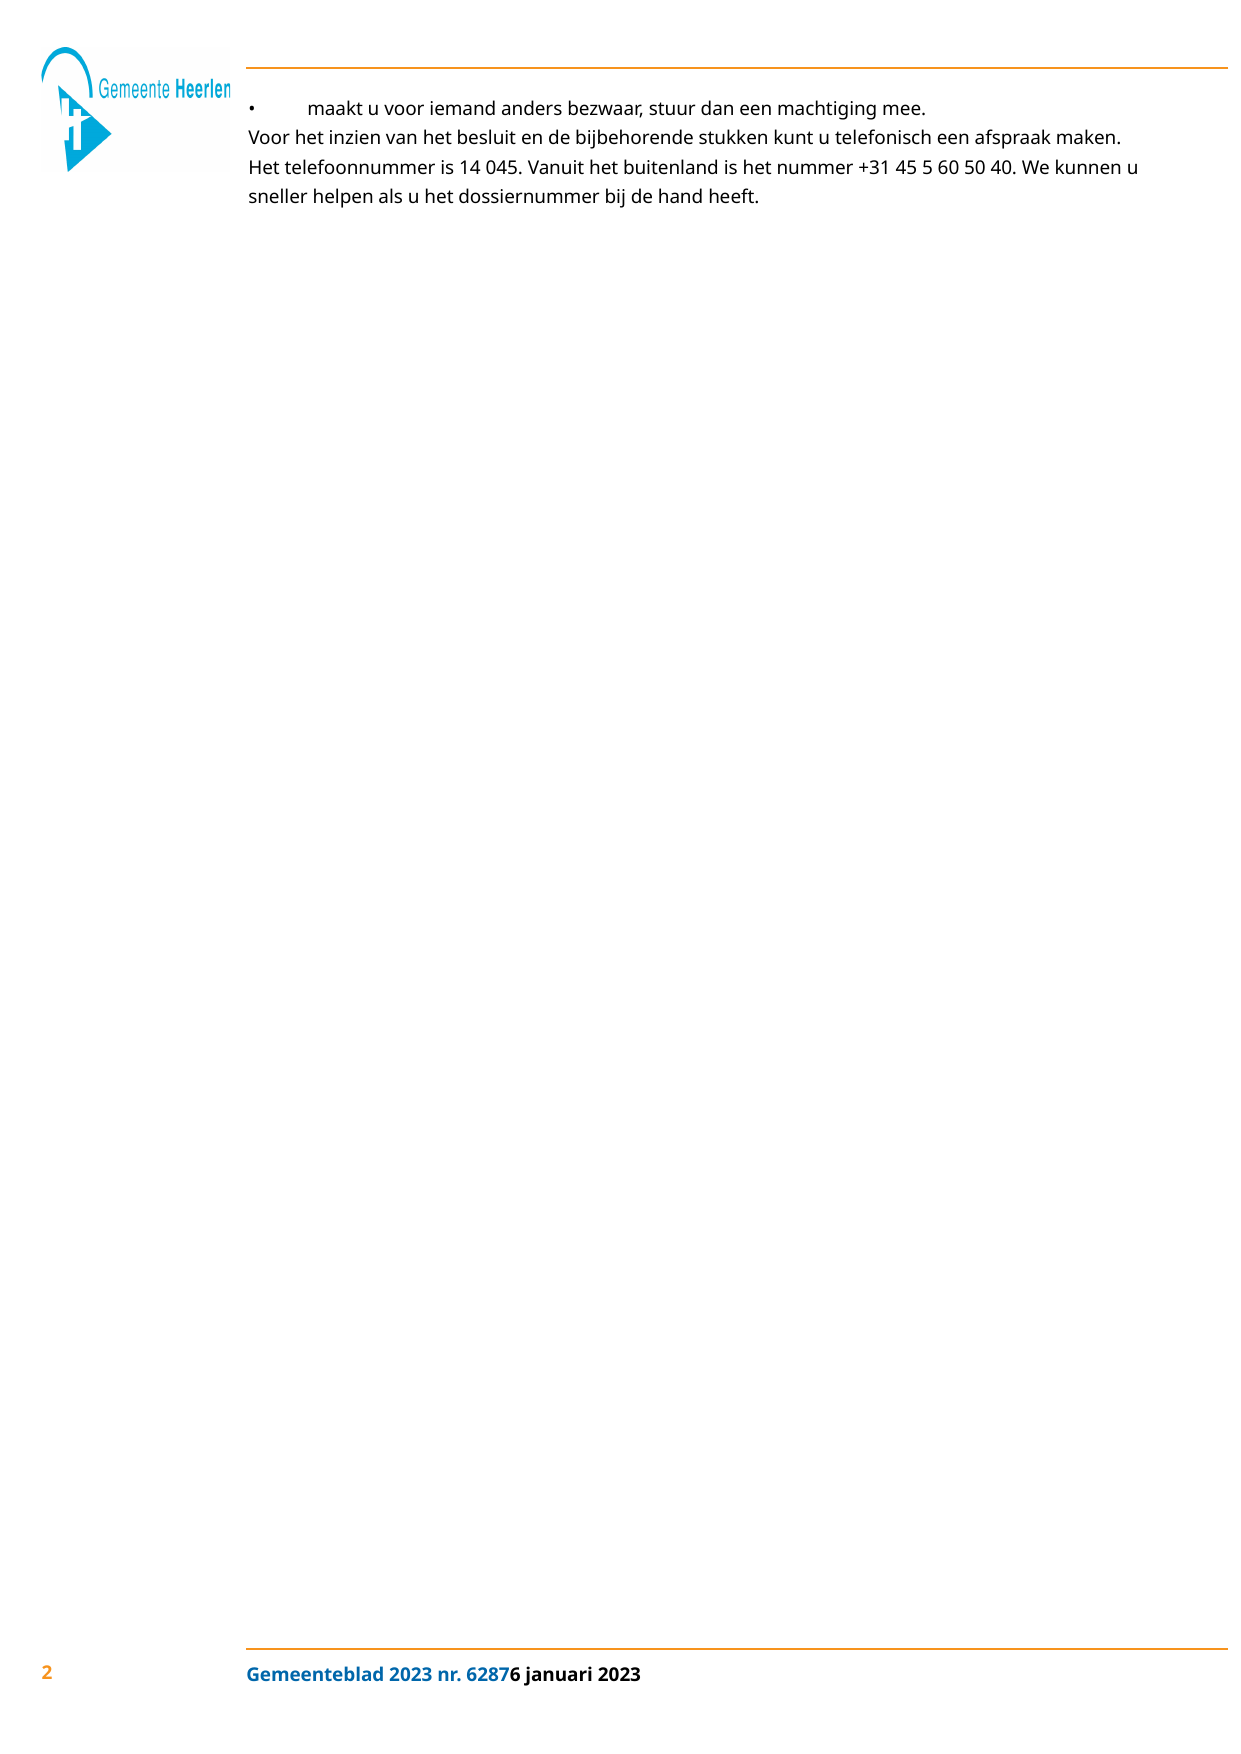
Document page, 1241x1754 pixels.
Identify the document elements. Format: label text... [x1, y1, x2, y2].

picture [41, 47, 59, 70]
text Voor het inzien van het besluit en de bijbehorende stukken kunt u telefonisch een afspraak maken. Het telefoonnummer is 14 045. Vanuit het buitenland is het nummer +31 45 5 60 50 40. We kunnen u sneller helpen als u het dossiernummer bij de hand heeft. [248, 124, 1152, 209]
picture [41, 47, 231, 172]
list maakt u voor iemand anders bezwaar, stuur dan een machtiging mee. [248, 95, 1152, 121]
